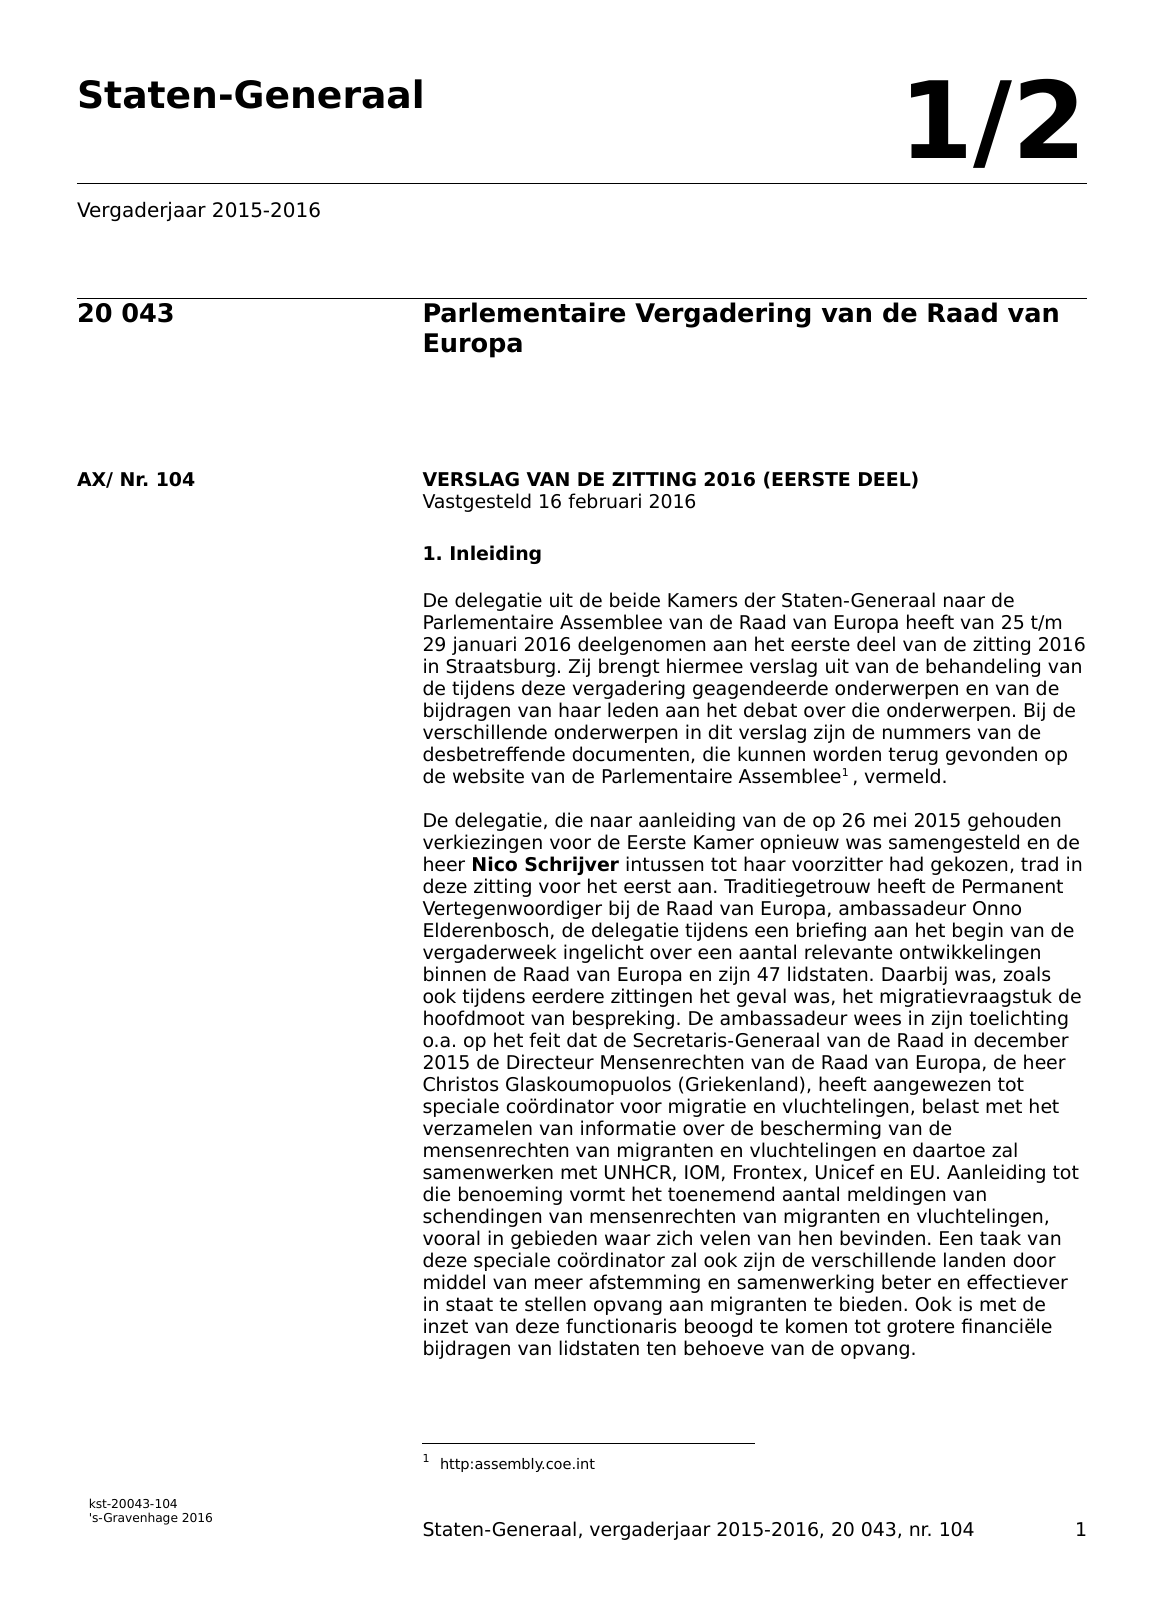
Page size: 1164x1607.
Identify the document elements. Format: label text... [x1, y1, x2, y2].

table_header Staten-Generaal [77, 59, 886, 183]
table_header 1/2 [886, 59, 1087, 183]
table_cell Vergaderjaar 2015-2016 [77, 184, 1087, 298]
subtitle 1. Inleiding [422, 543, 1087, 565]
text De delegatie, die naar aanleiding van de op 26 mei 2015 gehouden verkiezingen voor de Eerste Kamer opnieuw was samengesteld en de heer Nico Schrijver intussen tot haar voorzitter had gekozen, trad in deze zitting voor het eerst aan. Traditiegetrouw heeft de Permanent Vertegenwoordiger bij de Raad van Europa, ambassadeur Onno Elderenbosch, de delegatie tijdens een briefing aan het begin van de vergaderweek ingelicht over een aantal relevante ontwikkelingen binnen de Raad van Europa en zijn 47 lidstaten. Daarbij was, zoals ook tijdens eerdere zittingen het geval was, het migratievraagstuk de hoofdmoot van bespreking. De ambassadeur wees in zijn toelichting o.a. op het feit dat de Secretaris-Generaal van de Raad in december 2015 de Directeur Mensenrechten van de Raad van Europa, de heer Christos Glaskoumopuolos (Griekenland), heeft aangewezen tot speciale coördinator voor migratie en vluchtelingen, belast met het verzamelen van informatie over de bescherming van de mensenrechten van migranten en vluchtelingen en daartoe zal samenwerken met UNHCR, IOM, Frontex, Unicef en EU. Aanleiding tot die benoeming vormt het toenemend aantal meldingen van schendingen van mensenrechten van migranten en vluchtelingen, vooral in gebieden waar zich velen van hen bevinden. Een taak van deze speciale coördinator zal ook zijn de verschillende landen door middel van meer afstemming en samenwerking beter en effectiever in staat te stellen opvang aan migranten te bieden. Ook is met de inzet van deze functionaris beoogd te komen tot grotere financiële bijdragen van lidstaten ten behoeve van de opvang. [422, 810, 1087, 1360]
subtitle 20 043 Parlementaire Vergadering van de Raad van Europa [77, 299, 1087, 358]
text 's-Gravenhage 2016 [88, 1511, 323, 1525]
text De delegatie uit de beide Kamers der Staten-Generaal naar de Parlementaire Assemblee van de Raad van Europa heeft van 25 t/m 29 januari 2016 deelgenomen aan het eerste deel van de zitting 2016 in Straatsburg. Zij brengt hiermee verslag uit van de behandeling van de tijdens deze vergadering geagendeerde onderwerpen en van de bijdragen van haar leden aan het debat over die onderwerpen. Bij de verschillende onderwerpen in dit verslag zijn de nummers van de desbetreffende documenten, die kunnen worden terug gevonden op de website van de Parlementaire Assemblee, vermeld. [422, 590, 1087, 788]
text kst-20043-104 [88, 1497, 323, 1511]
subtitle AX/ Nr. 104 VERSLAG VAN DE ZITTING 2016 (EERSTE DEEL) [77, 469, 1087, 491]
text http:assembly.coe.int [422, 1452, 1087, 1474]
text Vastgesteld 16 februari 2016 [422, 491, 1087, 513]
